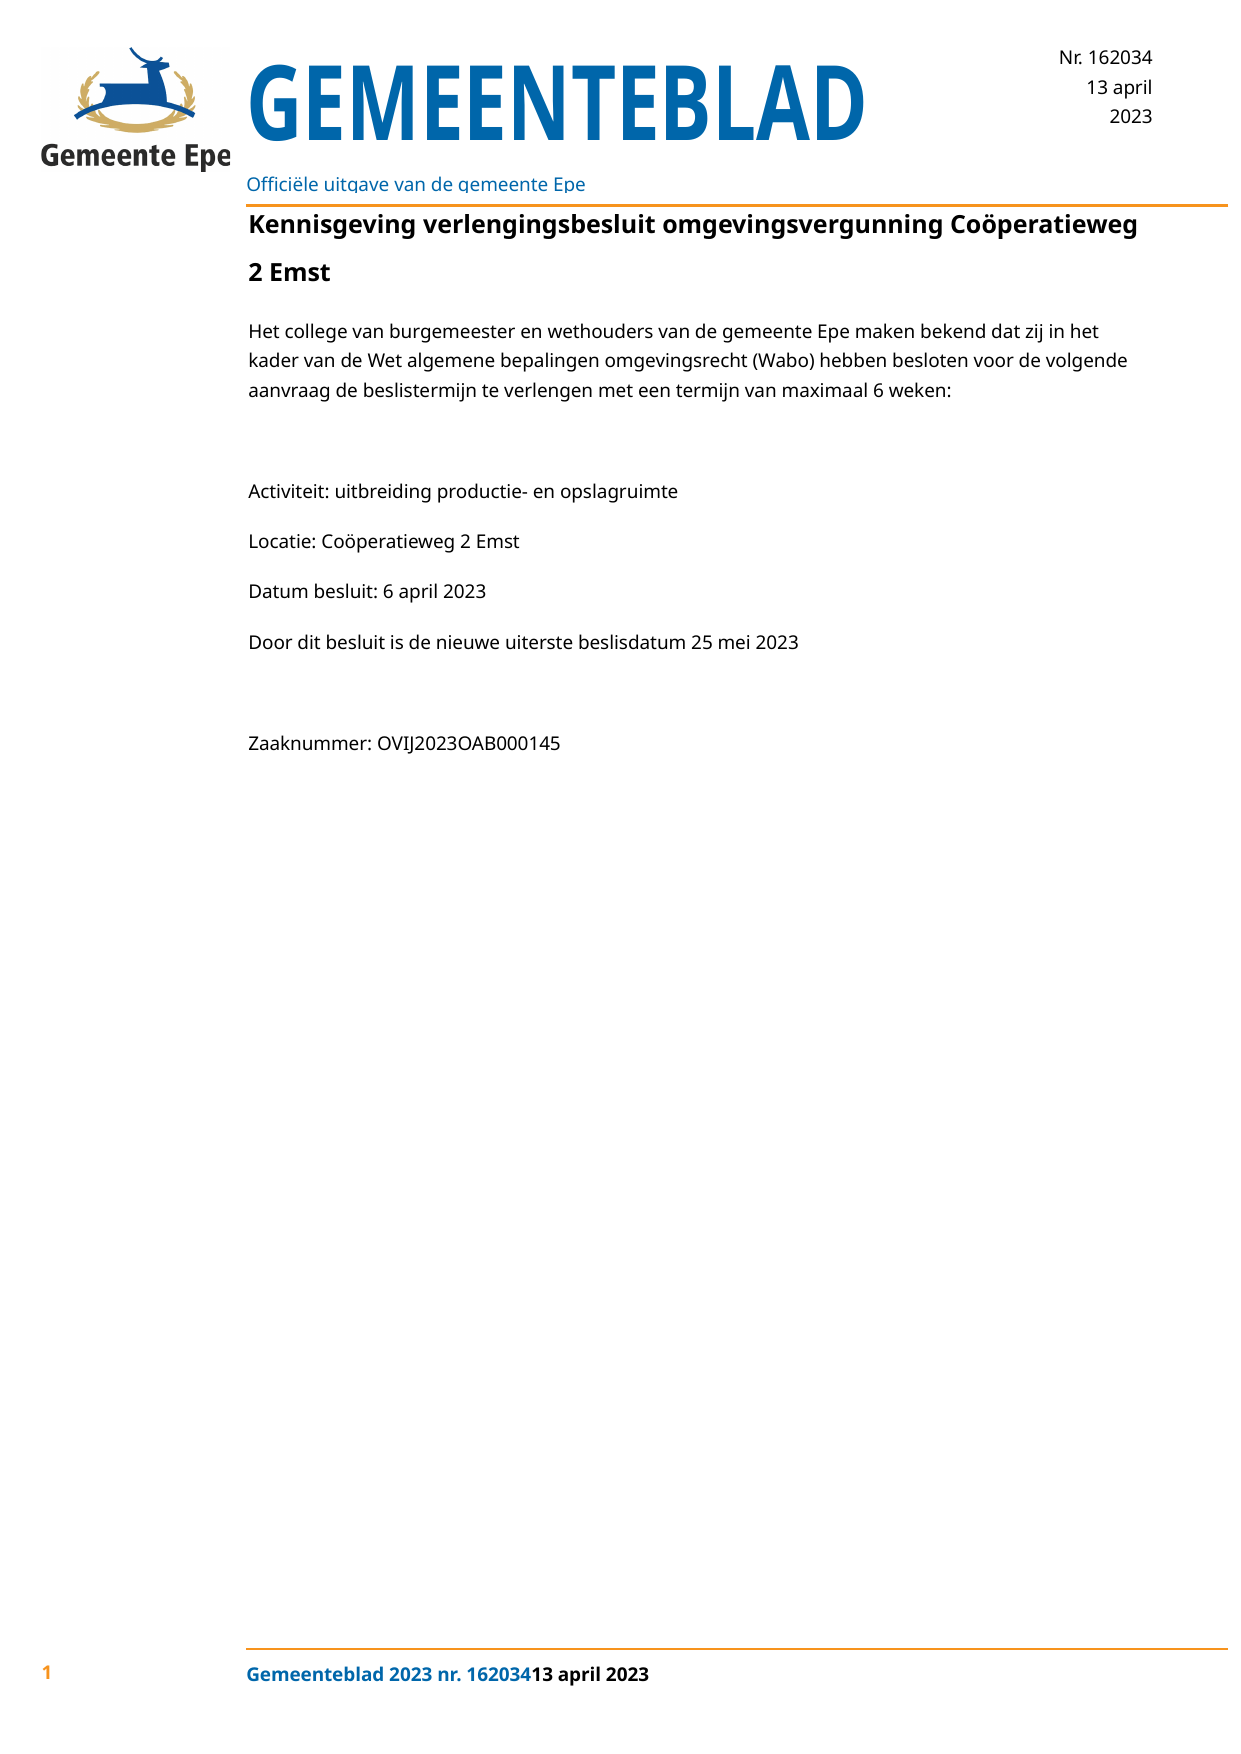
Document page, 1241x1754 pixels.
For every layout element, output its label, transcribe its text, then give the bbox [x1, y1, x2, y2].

text Activiteit: uitbreiding productie- en opslagruimte [248, 478, 1152, 504]
text Door dit besluit is de nieuwe uiterste beslisdatum 25 mei 2023 [248, 629, 1152, 655]
picture [41, 47, 231, 172]
text Zaaknummer: OVIJ2023OAB000145 [248, 730, 1152, 756]
text Datum besluit: 6 april 2023 [248, 579, 1152, 604]
text Locatie: Coöperatieweg 2 Emst [248, 528, 1152, 554]
text Het college van burgemeester en wethouders van de gemeente Epe maken bekend dat zij in het kader van de Wet algemene bepalingen omgevingsrecht (Wabo) hebben besloten voor de volgende aanvraag de beslistermijn te verlengen met een termijn van maximaal 6 weken: [248, 318, 1152, 403]
text Kennisgeving verlengingsbesluit omgevingsvergunning Coöperatieweg 2 Emst [248, 207, 1152, 288]
